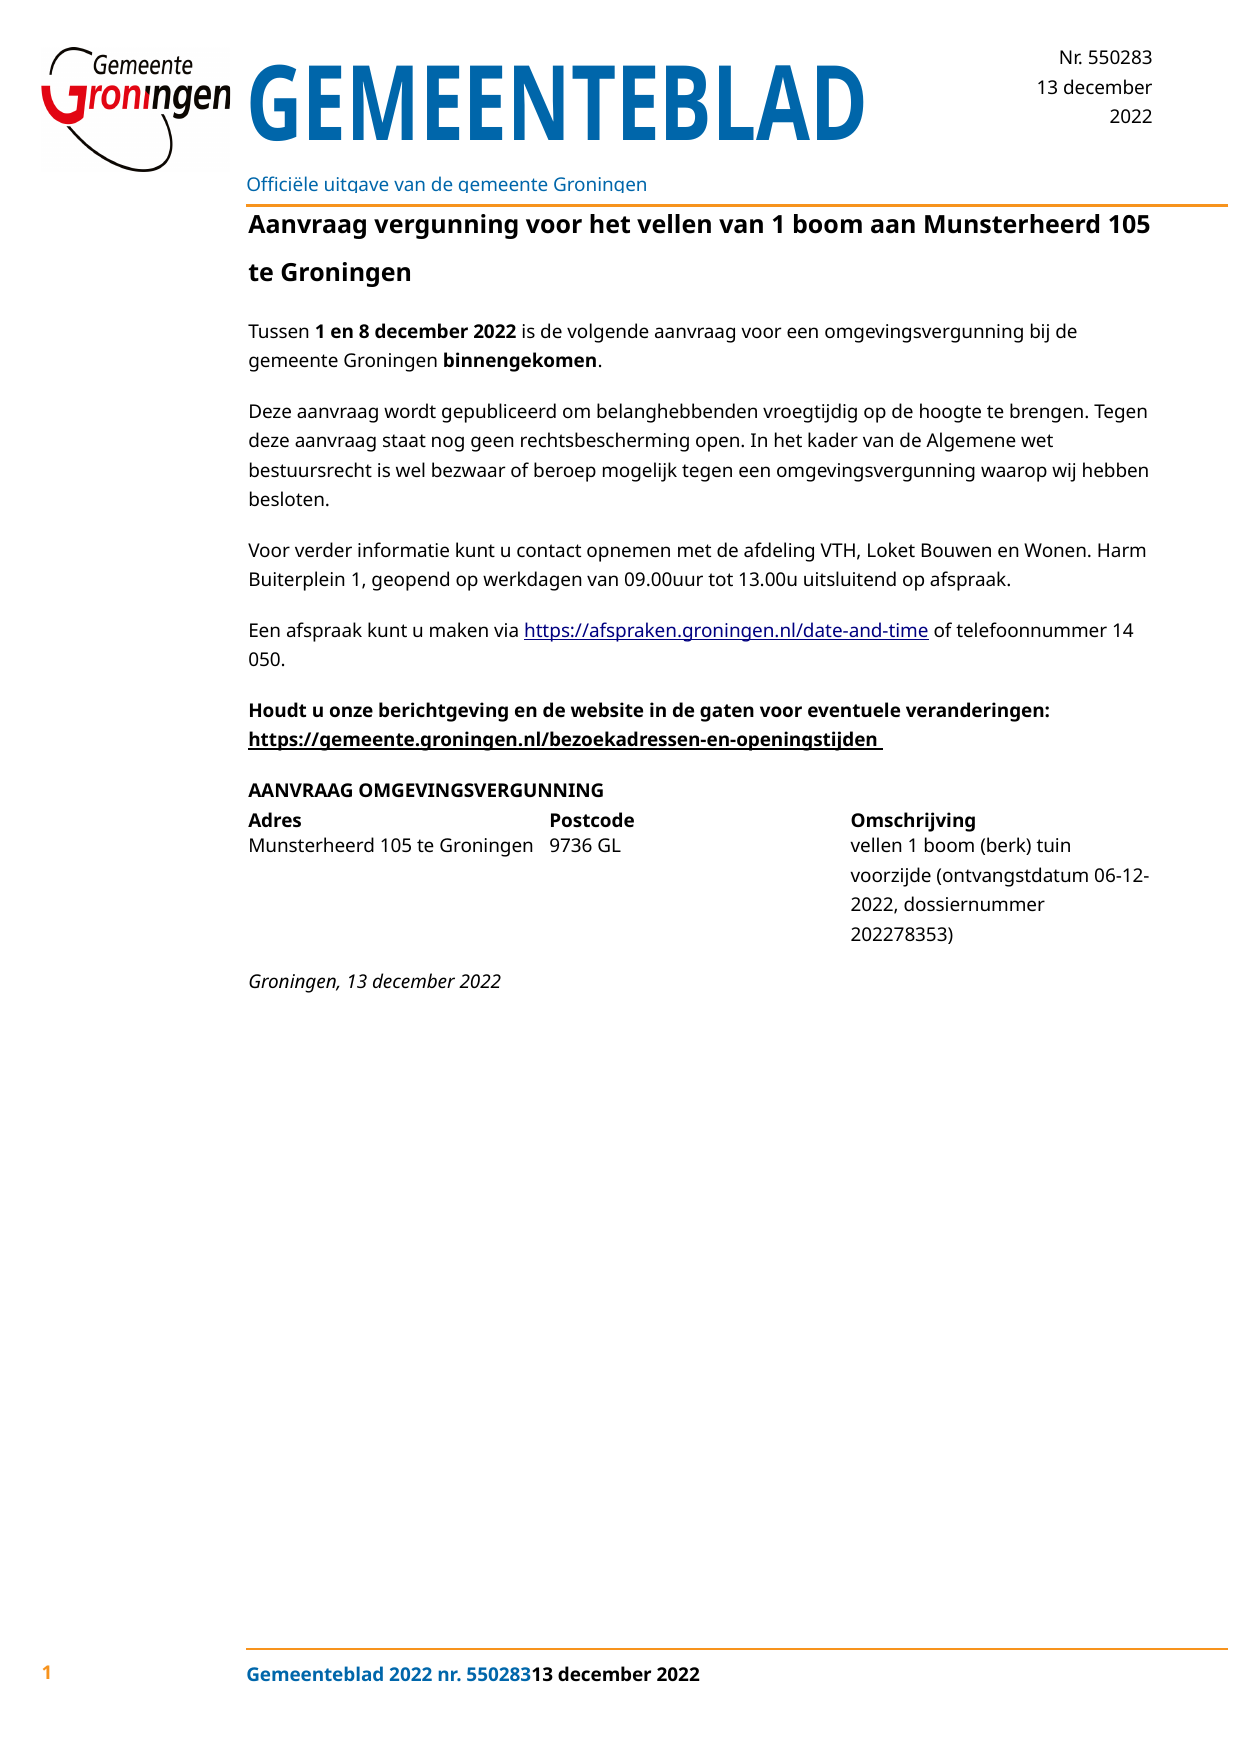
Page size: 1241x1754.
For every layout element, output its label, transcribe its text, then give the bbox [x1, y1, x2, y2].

table_header Adres [248, 807, 549, 832]
text AANVRAAG OMGEVINGSVERGUNNING [248, 777, 1152, 803]
text Voor verder informatie kunt u contact opnemen met de afdeling VTH, Loket Bouwen en Wonen. Harm Buiterplein 1, geopend op werkdagen van 09.00uur tot 13.00u uitsluitend op afspraak. [248, 537, 1152, 592]
table_header Postcode [549, 807, 850, 832]
table_cell 9736 GL [549, 833, 850, 947]
text Groningen, 13 december 2022 [248, 968, 1152, 994]
text Tussen 1 en 8 december 2022 is de volgende aanvraag voor een omgevingsvergunning bij de gemeente Groningen binnengekomen. [248, 318, 1152, 373]
table_header Omschrijving [850, 807, 1152, 832]
picture [41, 47, 231, 172]
text Houdt u onze berichtgeving en de website in de gaten voor eventuele veranderingen: https://gemeente.groningen.nl/bezoekadressen-en-openingstijden [248, 697, 1152, 752]
table_cell vellen 1 boom (berk) tuin voorzijde (ontvangstdatum 06-12-2022, dossiernummer 202278353) [850, 833, 1152, 947]
text Deze aanvraag wordt gepubliceerd om belanghebbenden vroegtijdig op de hoogte te brengen. Tegen deze aanvraag staat nog geen rechtsbescherming open. In het kader van de Algemene wet bestuursrecht is wel bezwaar of beroep mogelijk tegen een omgevingsvergunning waarop wij hebben besloten. [248, 398, 1152, 512]
text Aanvraag vergunning voor het vellen van 1 boom aan Munsterheerd 105 te Groningen [248, 207, 1152, 288]
text Een afspraak kunt u maken via https://afspraken.groningen.nl/date-and-time of telefoonnummer 14 050. [248, 617, 1152, 672]
table_cell Munsterheerd 105 te Groningen [248, 833, 549, 947]
